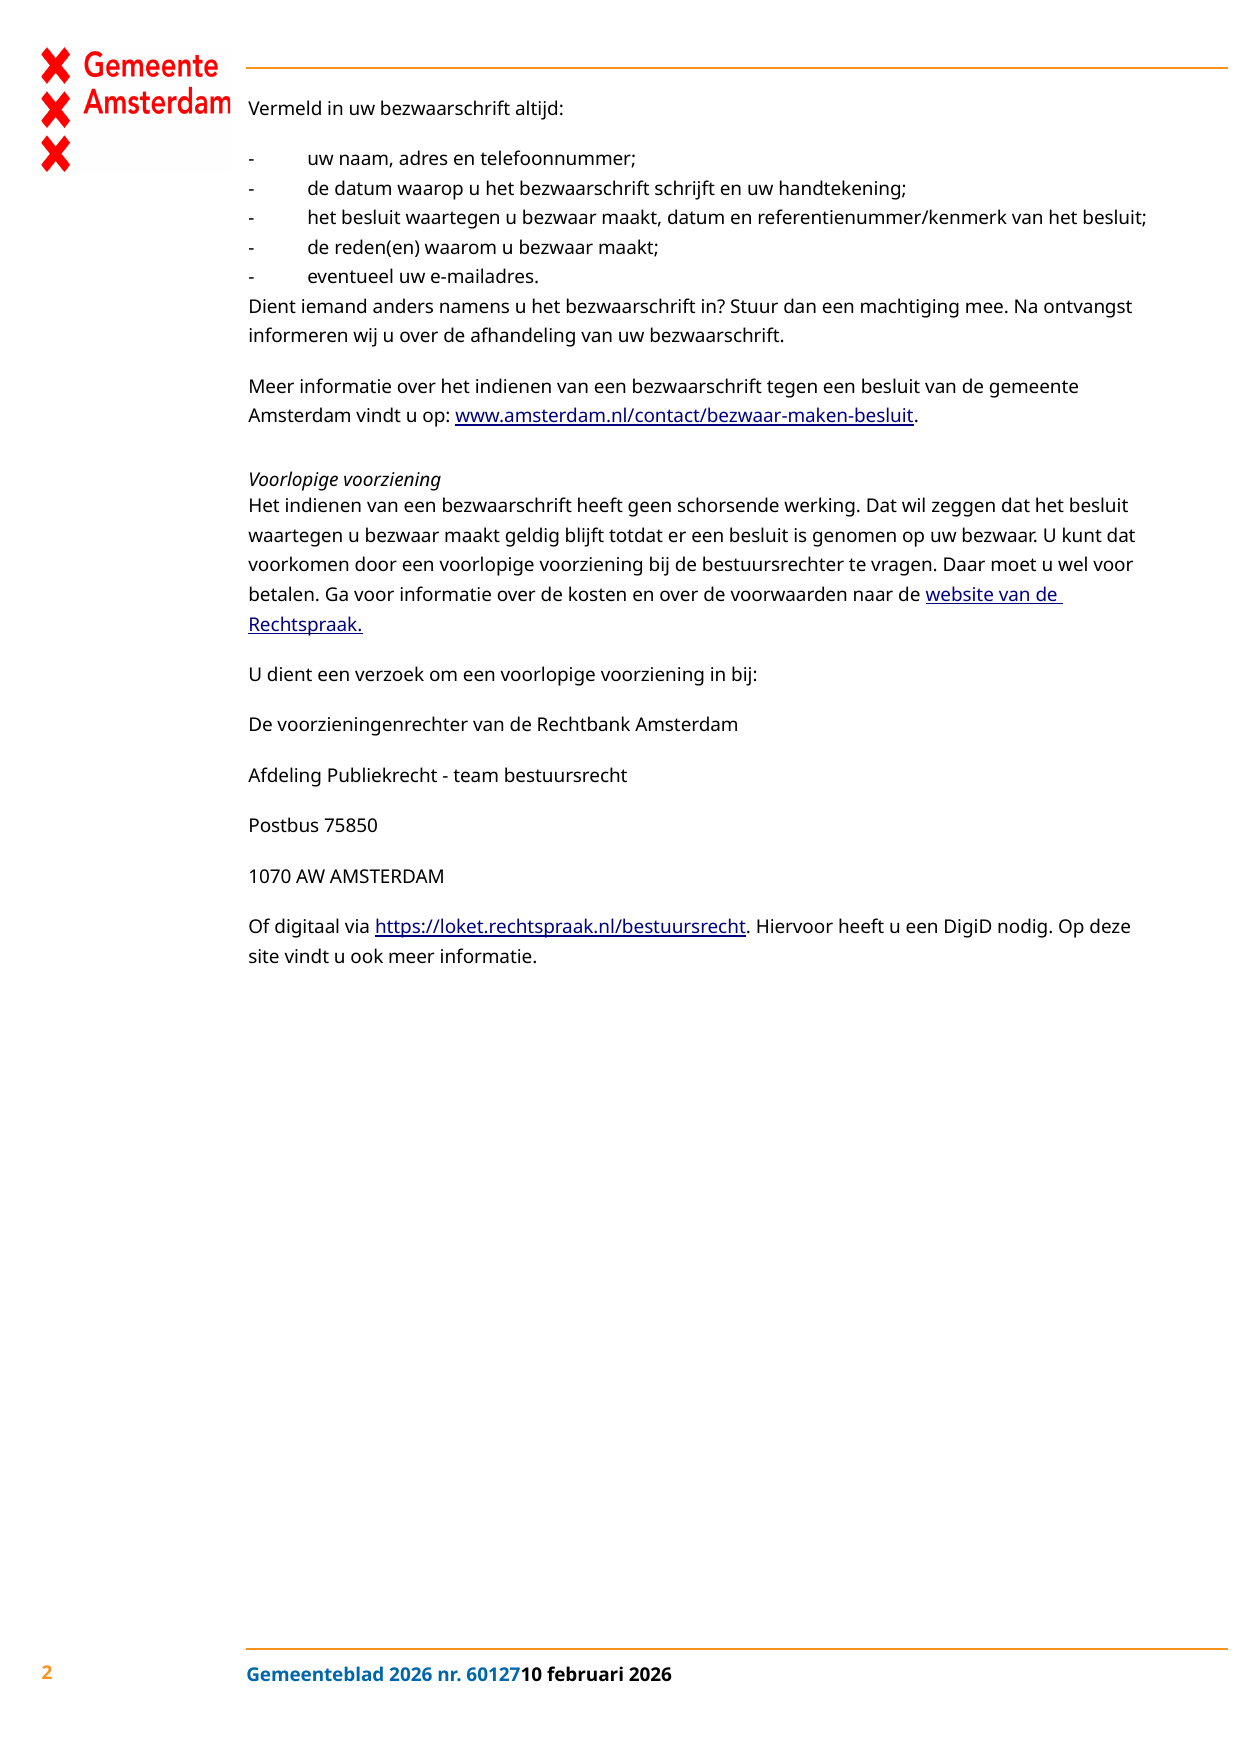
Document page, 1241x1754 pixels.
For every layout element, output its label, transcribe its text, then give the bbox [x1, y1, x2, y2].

picture [41, 47, 231, 172]
list eventueel uw e-mailadres. [248, 263, 1152, 289]
text Het indienen van een bezwaarschrift heeft geen schorsende werking. Dat wil zeggen dat het besluit waartegen u bezwaar maakt geldig blijft totdat er een besluit is genomen op uw bezwaar. U kunt dat voorkomen door een voorlopige voorziening bij de bestuursrechter te vragen. Daar moet u wel voor betalen. Ga voor informatie over de kosten en over de voorwaarden naar de website van de Rechtspraak. [248, 492, 1152, 636]
text Voorlopige voorziening [248, 467, 1152, 492]
list uw naam, adres en telefoonnummer; [248, 145, 1152, 171]
text Meer informatie over het indienen van een bezwaarschrift tegen een besluit van de gemeente Amsterdam vindt u op: www.amsterdam.nl/contact/bezwaar-maken-besluit. [248, 373, 1152, 428]
text Postbus 75850 [248, 812, 1152, 838]
list de reden(en) waarom u bezwaar maakt; [248, 234, 1152, 260]
text U dient een verzoek om een voorlopige voorziening in bij: [248, 661, 1152, 687]
text 1070 AW AMSTERDAM [248, 863, 1152, 888]
list de datum waarop u het bezwaarschrift schrijft en uw handtekening; [248, 175, 1152, 201]
text Vermeld in uw bezwaarschrift altijd: [248, 95, 1152, 121]
text De voorzieningenrechter van de Rechtbank Amsterdam [248, 712, 1152, 737]
text Of digitaal via https://loket.rechtspraak.nl/bestuursrecht. Hiervoor heeft u een DigiD nodig. Op deze site vindt u ook meer informatie. [248, 913, 1152, 968]
text Afdeling Publiekrecht - team bestuursrecht [248, 762, 1152, 788]
list het besluit waartegen u bezwaar maakt, datum en referentienummer/kenmerk van het besluit; [248, 204, 1152, 230]
text Dient iemand anders namens u het bezwaarschrift in? Stuur dan een machtiging mee. Na ontvangst informeren wij u over de afhandeling van uw bezwaarschrift. [248, 293, 1152, 348]
